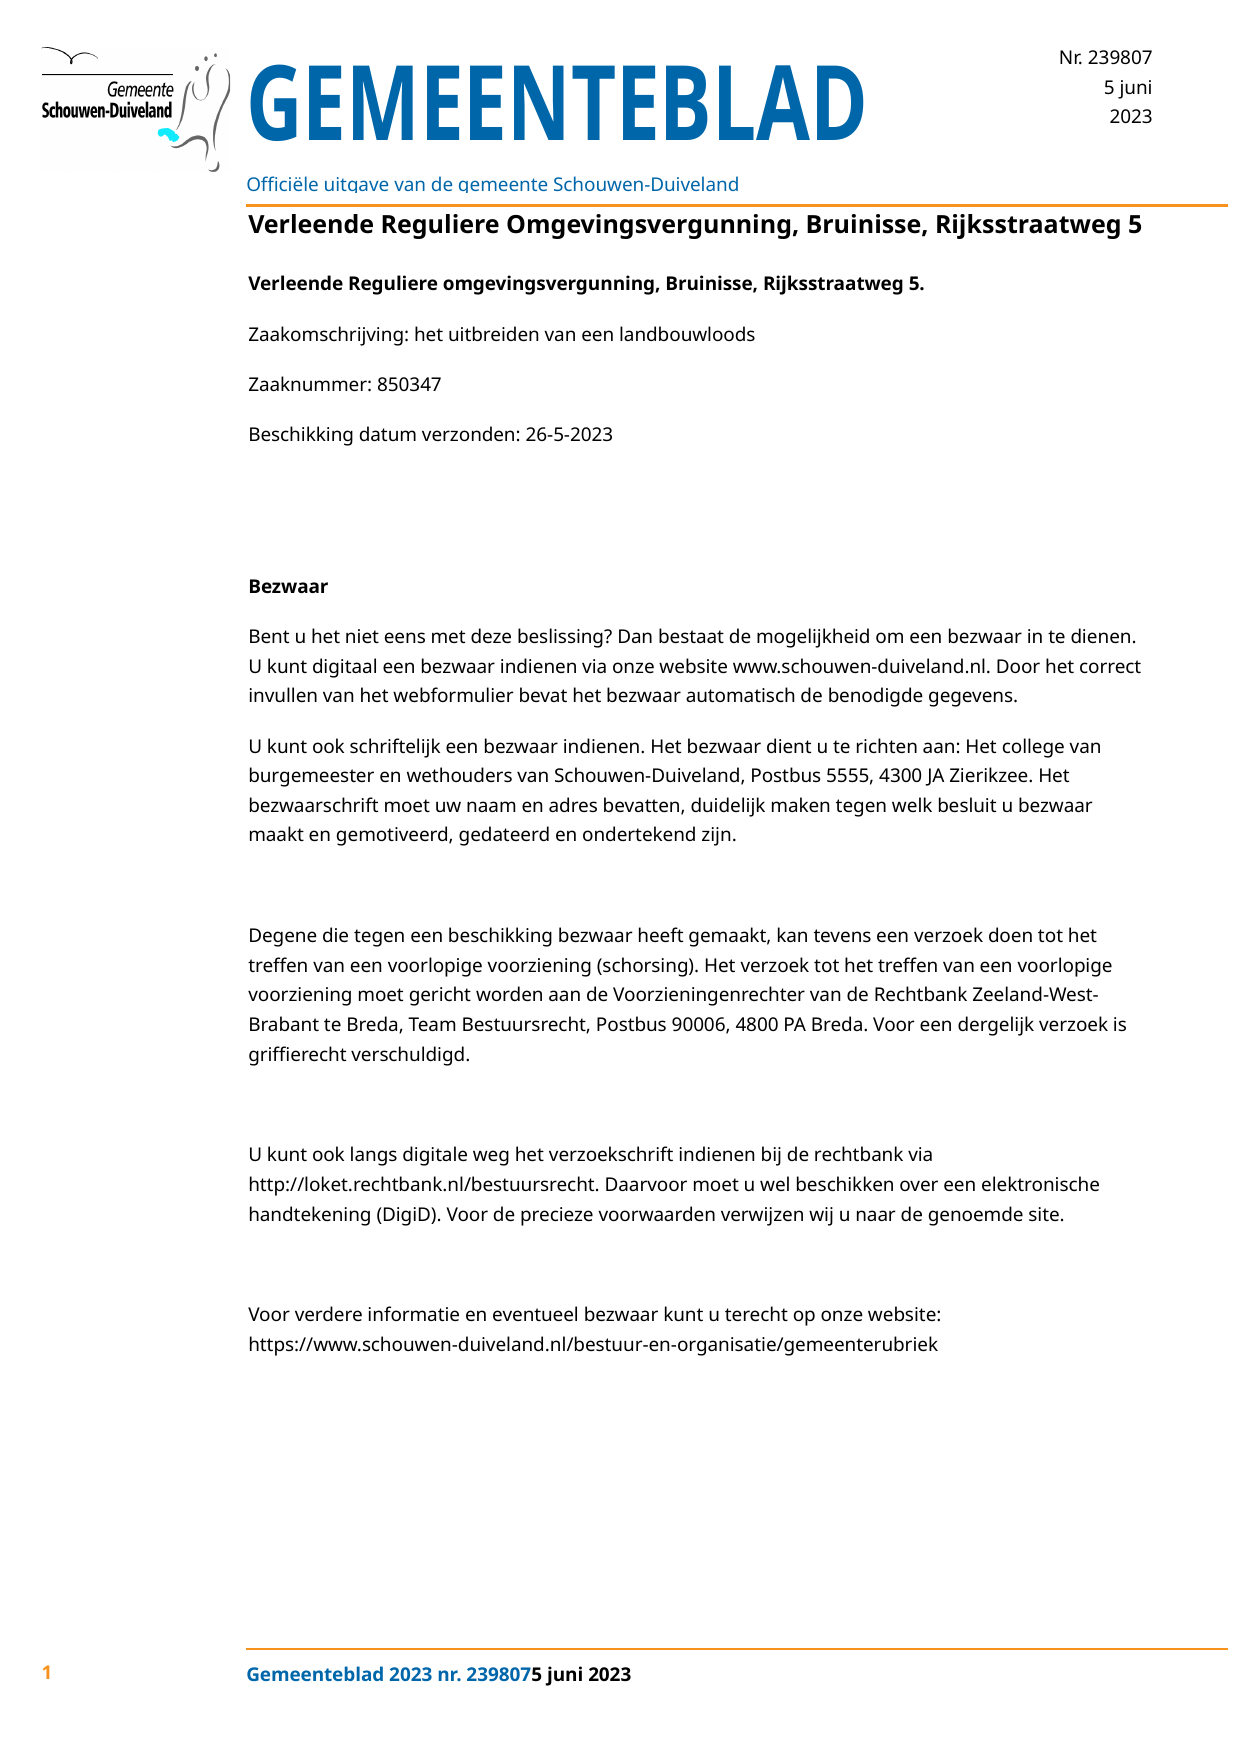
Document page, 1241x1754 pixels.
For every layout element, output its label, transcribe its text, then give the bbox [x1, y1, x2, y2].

text Beschikking datum verzonden: 26-5-2023 [248, 422, 1152, 447]
text Zaakomschrijving: het uitbreiden van een landbouwloods [248, 321, 1152, 346]
text Zaaknummer: 850347 [248, 371, 1152, 397]
picture [41, 47, 231, 172]
text Voor verdere informatie en eventueel bezwaar kunt u terecht op onze website: https://www.schouwen-duiveland.nl/bestuur-en-organisatie/gemeenterubriek [248, 1302, 1152, 1357]
text Verleende Reguliere omgevingsvergunning, Bruinisse, Rijksstraatweg 5. [248, 270, 1152, 296]
text U kunt ook schriftelijk een bezwaar indienen. Het bezwaar dient u te richten aan: Het college van burgemeester en wethouders van Schouwen-Duiveland, Postbus 5555, 4300 JA Zierikzee. Het bezwaarschrift moet uw naam en adres bevatten, duidelijk maken tegen welk besluit u bezwaar maakt en gemotiveerd, gedateerd en ondertekend zijn. [248, 733, 1152, 847]
text Degene die tegen een beschikking bezwaar heeft gemaakt, kan tevens een verzoek doen tot het treffen van een voorlopige voorziening (schorsing). Het verzoek tot het treffen van een voorlopige voorziening moet gericht worden aan de Voorzieningenrechter van de Rechtbank Zeeland-West-Brabant te Breda, Team Bestuursrecht, Postbus 90006, 4800 PA Breda. Voor een dergelijk verzoek is griffierecht verschuldigd. [248, 922, 1152, 1066]
text Bent u het niet eens met deze beslissing? Dan bestaat de mogelijkheid om een bezwaar in te dienen. U kunt digitaal een bezwaar indienen via onze website www.schouwen-duiveland.nl. Door het correct invullen van het webformulier bevat het bezwaar automatisch de benodigde gegevens. [248, 623, 1152, 708]
text Verleende Reguliere Omgevingsvergunning, Bruinisse, Rijksstraatweg 5 [248, 207, 1152, 241]
text U kunt ook langs digitale weg het verzoekschrift indienen bij de rechtbank via http://loket.rechtbank.nl/bestuursrecht. Daarvoor moet u wel beschikken over een elektronische handtekening (DigiD). Voor de precieze voorwaarden verwijzen wij u naar de genoemde site. [248, 1142, 1152, 1226]
text Bezwaar [248, 573, 1152, 598]
